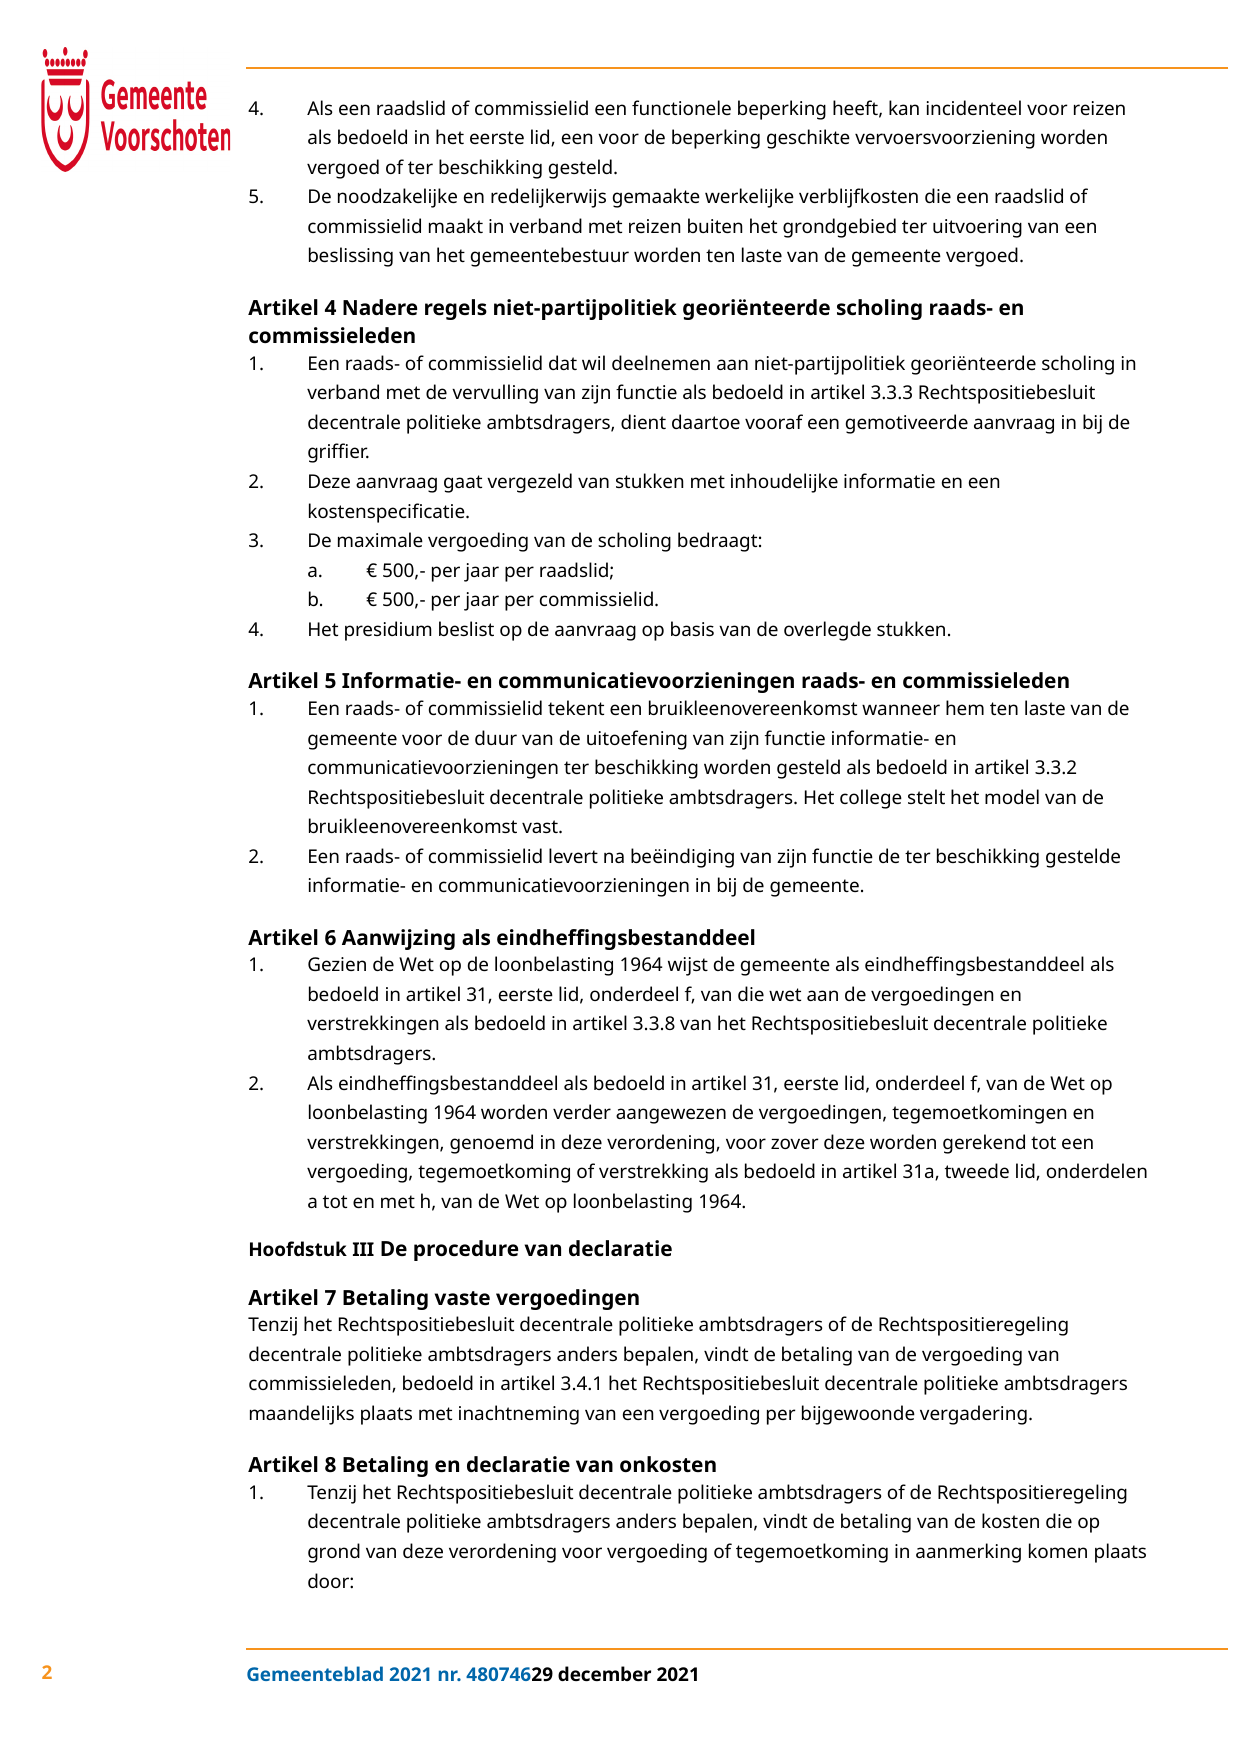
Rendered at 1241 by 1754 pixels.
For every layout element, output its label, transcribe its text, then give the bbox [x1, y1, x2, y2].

list Een raads- of commissielid dat wil deelnemen aan niet-partijpolitiek georiënteerde scholing in verband met de vervulling van zijn functie als bedoeld in artikel 3.3.3 Rechtspositiebesluit decentrale politieke ambtsdragers, dient daartoe vooraf een gemotiveerde aanvraag in bij de griffier. [248, 350, 1152, 464]
text Artikel 6 Aanwijzing als eindheffingsbestanddeel [248, 923, 1152, 951]
list Deze aanvraag gaat vergezeld van stukken met inhoudelijke informatie en een kostenspecificatie. [248, 468, 1152, 524]
list De noodzakelijke en redelijkerwijs gemaakte werkelijke verblijfkosten die een raadslid of commissielid maakt in verband met reizen buiten het grondgebied ter uitvoering van een beslissing van het gemeentebestuur worden ten laste van de gemeente vergoed. [248, 183, 1152, 268]
list Als een raadslid of commissielid een functionele beperking heeft, kan incidenteel voor reizen als bedoeld in het eerste lid, een voor de beperking geschikte vervoersvoorziening worden vergoed of ter beschikking gesteld. [248, 95, 1152, 180]
list € 500,- per jaar per raadslid; [307, 557, 1152, 583]
list De maximale vergoeding van de scholing bedraagt: [248, 527, 1152, 553]
list € 500,- per jaar per commissielid. [307, 587, 1152, 612]
text Tenzij het Rechtspositiebesluit decentrale politieke ambtsdragers of de Rechtspositieregeling decentrale politieke ambtsdragers anders bepalen, vindt de betaling van de vergoeding van commissieleden, bedoeld in artikel 3.4.1 het Rechtspositiebesluit decentrale politieke ambtsdragers maandelijks plaats met inachtneming van een vergoeding per bijgewoonde vergadering. [248, 1311, 1152, 1426]
list Een raads- of commissielid tekent een bruikleenovereenkomst wanneer hem ten laste van de gemeente voor de duur van de uitoefening van zijn functie informatie- en communicatievoorzieningen ter beschikking worden gesteld als bedoeld in artikel 3.3.2 Rechtspositiebesluit decentrale politieke ambtsdragers. Het college stelt het model van de bruikleenovereenkomst vast. [248, 695, 1152, 839]
list Tenzij het Rechtspositiebesluit decentrale politieke ambtsdragers of de Rechtspositieregeling decentrale politieke ambtsdragers anders bepalen, vindt de betaling van de kosten die op grond van deze verordening voor vergoeding of tegemoetkoming in aanmerking komen plaats door: [248, 1479, 1152, 1593]
text Artikel 8 Betaling en declaratie van onkosten [248, 1451, 1152, 1479]
list Een raads- of commissielid levert na beëindiging van zijn functie de ter beschikking gestelde informatie- en communicatievoorzieningen in bij de gemeente. [248, 843, 1152, 898]
text Hoofdstuk III De procedure van declaratie [248, 1234, 1152, 1262]
text Artikel 7 Betaling vaste vergoedingen [248, 1283, 1152, 1311]
list Als eindheffingsbestanddeel als bedoeld in artikel 31, eerste lid, onderdeel f, van de Wet op loonbelasting 1964 worden verder aangewezen de vergoedingen, tegemoetkomingen en verstrekkingen, genoemd in deze verordening, voor zover deze worden gerekend tot een vergoeding, tegemoetkoming of verstrekking als bedoeld in artikel 31a, tweede lid, onderdelen a tot en met h, van de Wet op loonbelasting 1964. [248, 1070, 1152, 1214]
list Gezien de Wet op de loonbelasting 1964 wijst de gemeente als eindheffingsbestanddeel als bedoeld in artikel 31, eerste lid, onderdeel f, van die wet aan de vergoedingen en verstrekkingen als bedoeld in artikel 3.3.8 van het Rechtspositiebesluit decentrale politieke ambtsdragers. [248, 951, 1152, 1066]
list Het presidium beslist op de aanvraag op basis van de overlegde stukken. [248, 616, 1152, 642]
picture [41, 47, 231, 172]
text Artikel 4 Nadere regels niet-partijpolitiek georiënteerde scholing raads- en commissieleden [248, 293, 1152, 350]
text Artikel 5 Informatie- en communicatievoorzieningen raads- en commissieleden [248, 667, 1152, 695]
